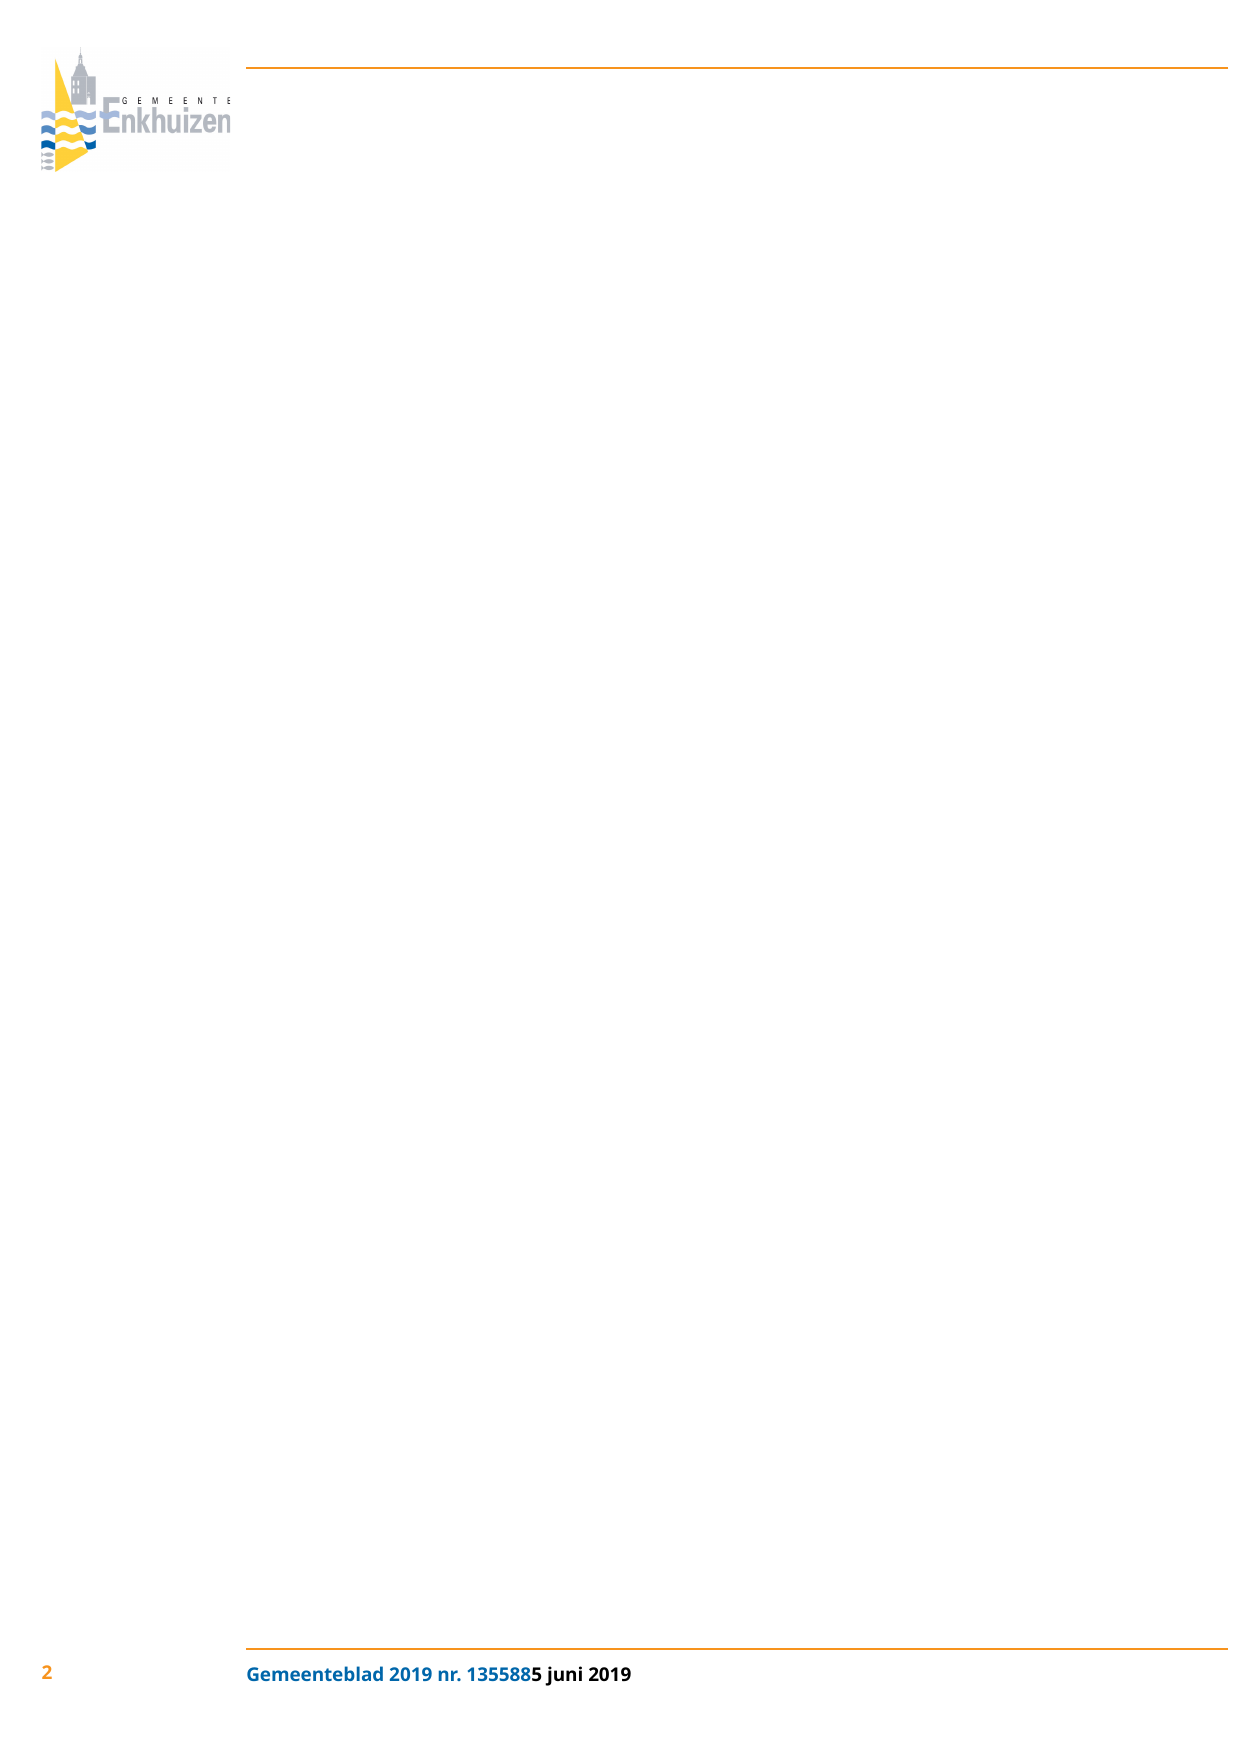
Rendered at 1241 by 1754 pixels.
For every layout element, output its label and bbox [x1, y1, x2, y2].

picture [41, 47, 231, 172]
